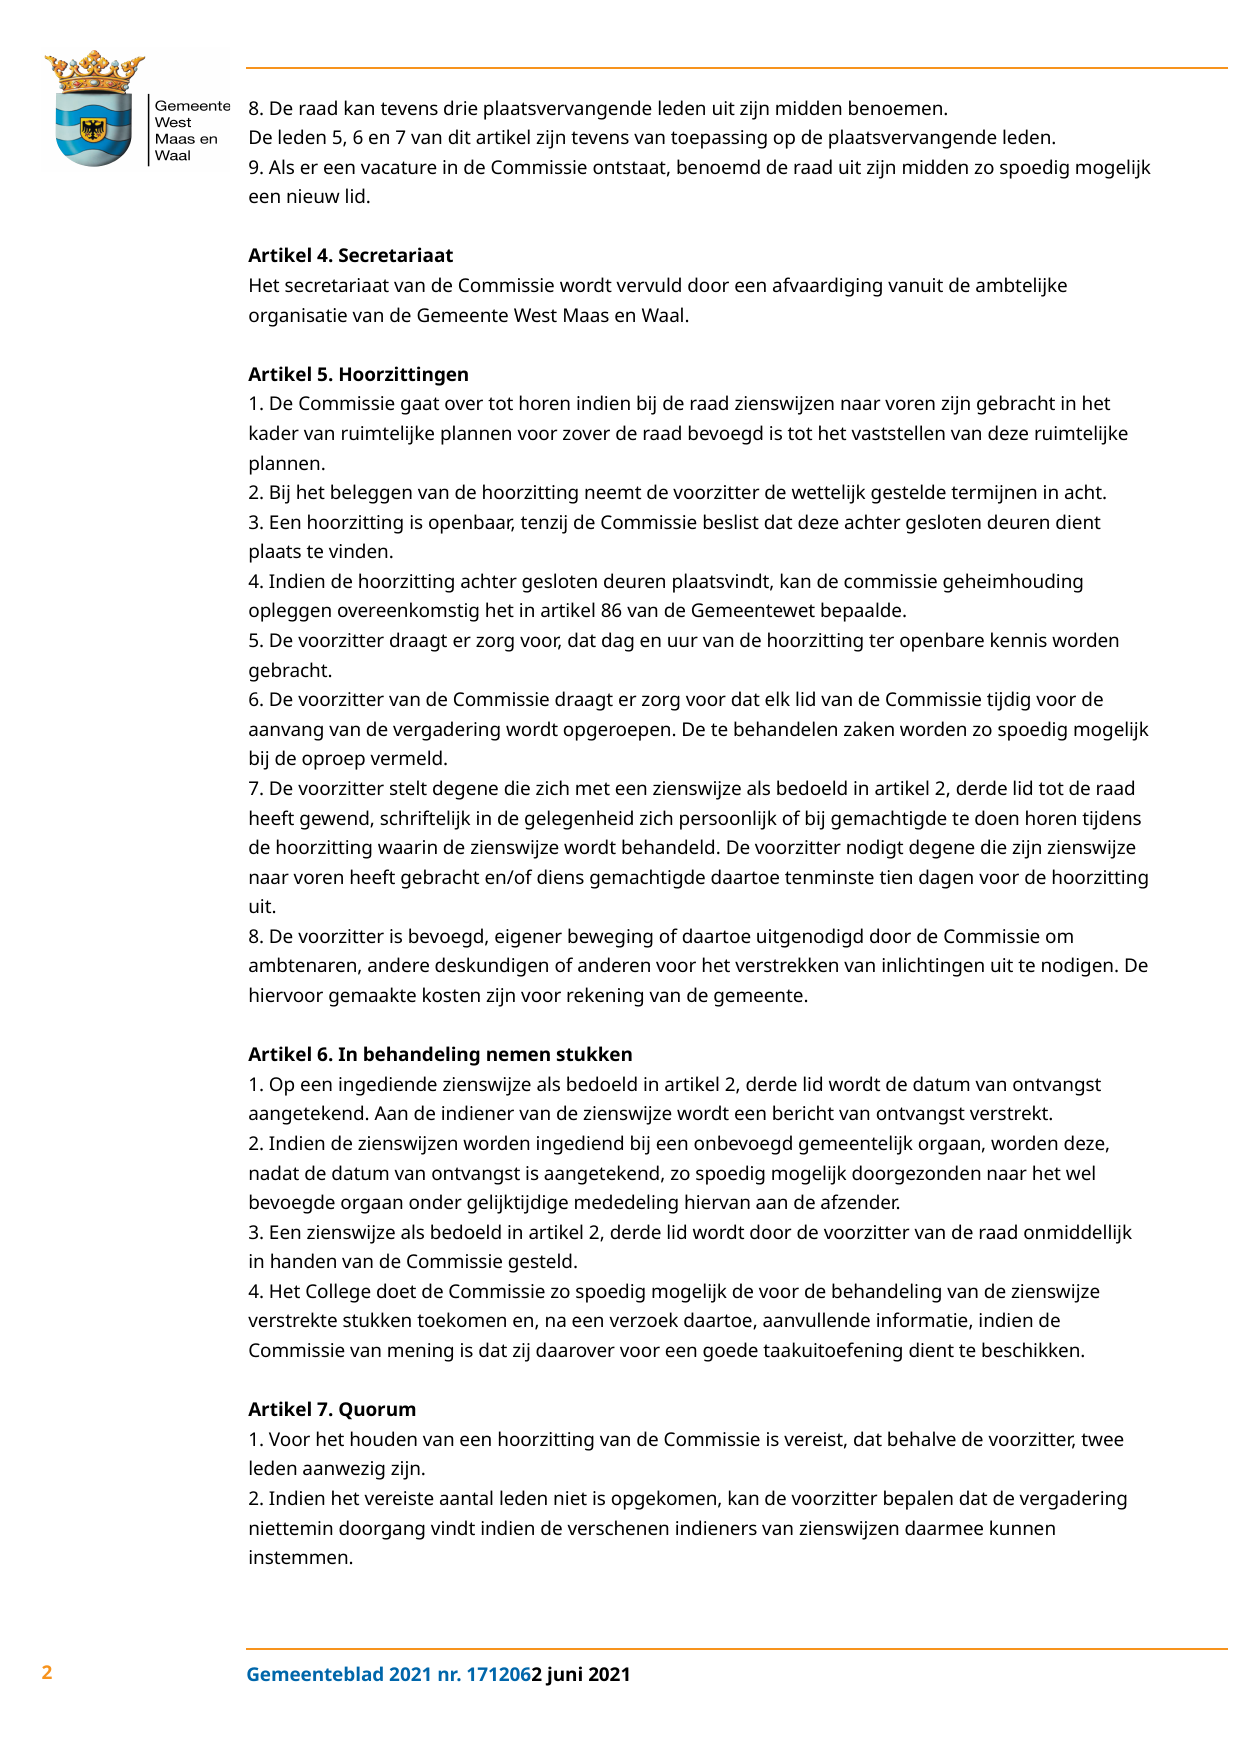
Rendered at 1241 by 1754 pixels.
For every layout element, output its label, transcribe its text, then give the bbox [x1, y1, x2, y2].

text 8. De voorzitter is bevoegd, eigener beweging of daartoe uitgenodigd door de Commissie om ambtenaren, andere deskundigen of anderen voor het verstrekken van inlichtingen uit te nodigen. De hiervoor gemaakte kosten zijn voor rekening van de gemeente. [248, 923, 1152, 1008]
text 1. Voor het houden van een hoorzitting van de Commissie is vereist, dat behalve de voorzitter, twee leden aanwezig zijn. [248, 1426, 1152, 1481]
text 8. De raad kan tevens drie plaatsvervangende leden uit zijn midden benoemen. [248, 95, 1152, 121]
text 1. Op een ingediende zienswijze als bedoeld in artikel 2, derde lid wordt de datum van ontvangst aangetekend. Aan de indiener van de zienswijze wordt een bericht van ontvangst verstrekt. [248, 1071, 1152, 1126]
text 2. Bij het beleggen van de hoorzitting neemt de voorzitter de wettelijk gestelde termijnen in acht. [248, 479, 1152, 505]
text 1. De Commissie gaat over tot horen indien bij de raad zienswijzen naar voren zijn gebracht in het kader van ruimtelijke plannen voor zover de raad bevoegd is tot het vaststellen van deze ruimtelijke plannen. [248, 391, 1152, 476]
text Het secretariaat van de Commissie wordt vervuld door een afvaardiging vanuit de ambtelijke organisatie van de Gemeente West Maas en Waal. [248, 272, 1152, 328]
text 3. Een zienswijze als bedoeld in artikel 2, derde lid wordt door de voorzitter van de raad onmiddellijk in handen van de Commissie gesteld. [248, 1219, 1152, 1274]
text 2. Indien het vereiste aantal leden niet is opgekomen, kan de voorzitter bepalen dat de vergadering niettemin doorgang vindt indien de verschenen indieners van zienswijzen daarmee kunnen instemmen. [248, 1485, 1152, 1570]
text 7. De voorzitter stelt degene die zich met een zienswijze als bedoeld in artikel 2, derde lid tot de raad heeft gewend, schriftelijk in de gelegenheid zich persoonlijk of bij gemachtigde te doen horen tijdens de hoorzitting waarin de zienswijze wordt behandeld. De voorzitter nodigt degene die zijn zienswijze naar voren heeft gebracht en/of diens gemachtigde daartoe tenminste tien dagen voor de hoorzitting uit. [248, 775, 1152, 919]
text 4. Indien de hoorzitting achter gesloten deuren plaatsvindt, kan de commissie geheimhouding opleggen overeenkomstig het in artikel 86 van de Gemeentewet bepaalde. [248, 568, 1152, 623]
text 6. De voorzitter van de Commissie draagt er zorg voor dat elk lid van de Commissie tijdig voor de aanvang van de vergadering wordt opgeroepen. De te behandelen zaken worden zo spoedig mogelijk bij de oproep vermeld. [248, 686, 1152, 771]
text 9. Als er een vacature in de Commissie ontstaat, benoemd de raad uit zijn midden zo spoedig mogelijk een nieuw lid. [248, 154, 1152, 209]
text Artikel 6. In behandeling nemen stukken [248, 1041, 1152, 1067]
text Artikel 4. Secretariaat [248, 243, 1152, 268]
text Artikel 7. Quorum [248, 1396, 1152, 1422]
text 3. Een hoorzitting is openbaar, tenzij de Commissie beslist dat deze achter gesloten deuren dient plaats te vinden. [248, 509, 1152, 564]
text Artikel 5. Hoorzittingen [248, 361, 1152, 387]
text 2. Indien de zienswijzen worden ingediend bij een onbevoegd gemeentelijk orgaan, worden deze, nadat de datum van ontvangst is aangetekend, zo spoedig mogelijk doorgezonden naar het wel bevoegde orgaan onder gelijktijdige mededeling hiervan aan de afzender. [248, 1130, 1152, 1215]
text 5. De voorzitter draagt er zorg voor, dat dag en uur van de hoorzitting ter openbare kennis worden gebracht. [248, 627, 1152, 683]
text De leden 5, 6 en 7 van dit artikel zijn tevens van toepassing op de plaatsvervangende leden. [248, 124, 1152, 150]
picture [41, 47, 231, 172]
text 4. Het College doet de Commissie zo spoedig mogelijk de voor de behandeling van de zienswijze verstrekte stukken toekomen en, na een verzoek daartoe, aanvullende informatie, indien de Commissie van mening is dat zij daarover voor een goede taakuitoefening dient te beschikken. [248, 1278, 1152, 1363]
